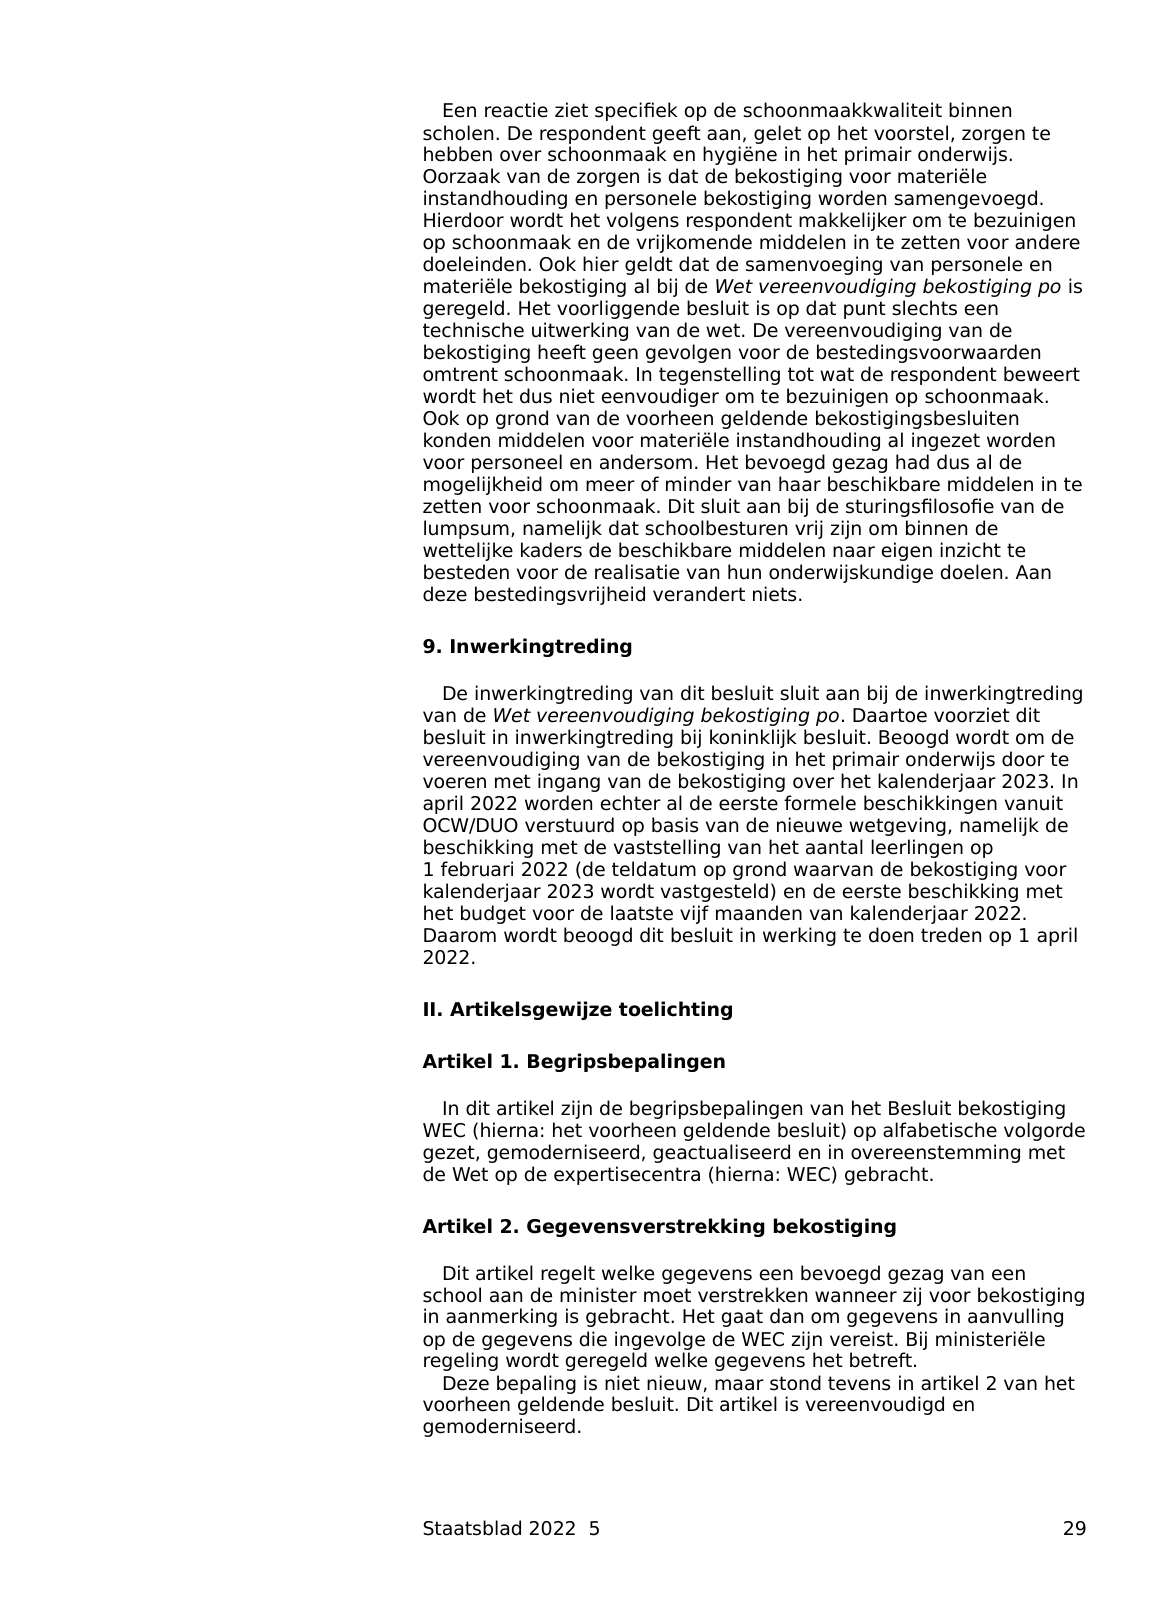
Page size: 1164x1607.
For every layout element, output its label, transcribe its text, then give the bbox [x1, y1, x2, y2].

text Dit artikel regelt welke gegevens een bevoegd gezag van een school aan de minister moet verstrekken wanneer zij voor bekostiging in aanmerking is gebracht. Het gaat dan om gegevens in aanvulling op de gegevens die ingevolge de WEC zijn vereist. Bij ministeriële regeling wordt geregeld welke gegevens het betreft. [422, 1262, 1087, 1372]
subtitle Artikel 2. Gegevensverstrekking bekostiging [422, 1216, 1087, 1237]
text De inwerkingtreding van dit besluit sluit aan bij de inwerkingtreding van de Wet vereenvoudiging bekostiging po. Daartoe voorziet dit besluit in inwerkingtreding bij koninklijk besluit. Beoogd wordt om de vereenvoudiging van de bekostiging in het primair onderwijs door te voeren met ingang van de bekostiging over het kalenderjaar 2023. In april 2022 worden echter al de eerste formele beschikkingen vanuit OCW/DUO verstuurd op basis van de nieuwe wetgeving, namelijk de beschikking met de vaststelling van het aantal leerlingen op 1 februari 2022 (de teldatum op grond waarvan de bekostiging voor kalenderjaar 2023 wordt vastgesteld) en de eerste beschikking met het budget voor de laatste vijf maanden van kalenderjaar 2022. Daarom wordt beoogd dit besluit in werking te doen treden op 1 april 2022. [422, 683, 1087, 969]
subtitle II. Artikelsgewijze toelichting [422, 999, 1087, 1021]
subtitle Artikel 1. Begripsbepalingen [422, 1051, 1087, 1073]
text In dit artikel zijn de begripsbepalingen van het Besluit bekostiging WEC (hierna: het voorheen geldende besluit) op alfabetische volgorde gezet, gemoderniseerd, geactualiseerd en in overeenstemming met de Wet op de expertisecentra (hierna: WEC) gebracht. [422, 1098, 1087, 1186]
text Deze bepaling is niet nieuw, maar stond tevens in artikel 2 van het voorheen geldende besluit. Dit artikel is vereenvoudigd en gemoderniseerd. [422, 1372, 1087, 1438]
text Een reactie ziet specifiek op de schoonmaakkwaliteit binnen scholen. De respondent geeft aan, gelet op het voorstel, zorgen te hebben over schoonmaak en hygiëne in het primair onderwijs. Oorzaak van de zorgen is dat de bekostiging voor materiële instandhouding en personele bekostiging worden samengevoegd. Hierdoor wordt het volgens respondent makkelijker om te bezuinigen op schoonmaak en de vrijkomende middelen in te zetten voor andere doeleinden. Ook hier geldt dat de samenvoeging van personele en materiële bekostiging al bij de Wet vereenvoudiging bekostiging po is geregeld. Het voorliggende besluit is op dat punt slechts een technische uitwerking van de wet. De vereenvoudiging van de bekostiging heeft geen gevolgen voor de bestedingsvoorwaarden omtrent schoonmaak. In tegenstelling tot wat de respondent beweert wordt het dus niet eenvoudiger om te bezuinigen op schoonmaak. Ook op grond van de voorheen geldende bekostigingsbesluiten konden middelen voor materiële instandhouding al ingezet worden voor personeel en andersom. Het bevoegd gezag had dus al de mogelijkheid om meer of minder van haar beschikbare middelen in te zetten voor schoonmaak. Dit sluit aan bij de sturingsfilosofie van de lumpsum, namelijk dat schoolbesturen vrij zijn om binnen de wettelijke kaders de beschikbare middelen naar eigen inzicht te besteden voor de realisatie van hun onderwijskundige doelen. Aan deze bestedingsvrijheid verandert niets. [422, 100, 1087, 606]
subtitle 9. Inwerkingtreding [422, 636, 1087, 658]
